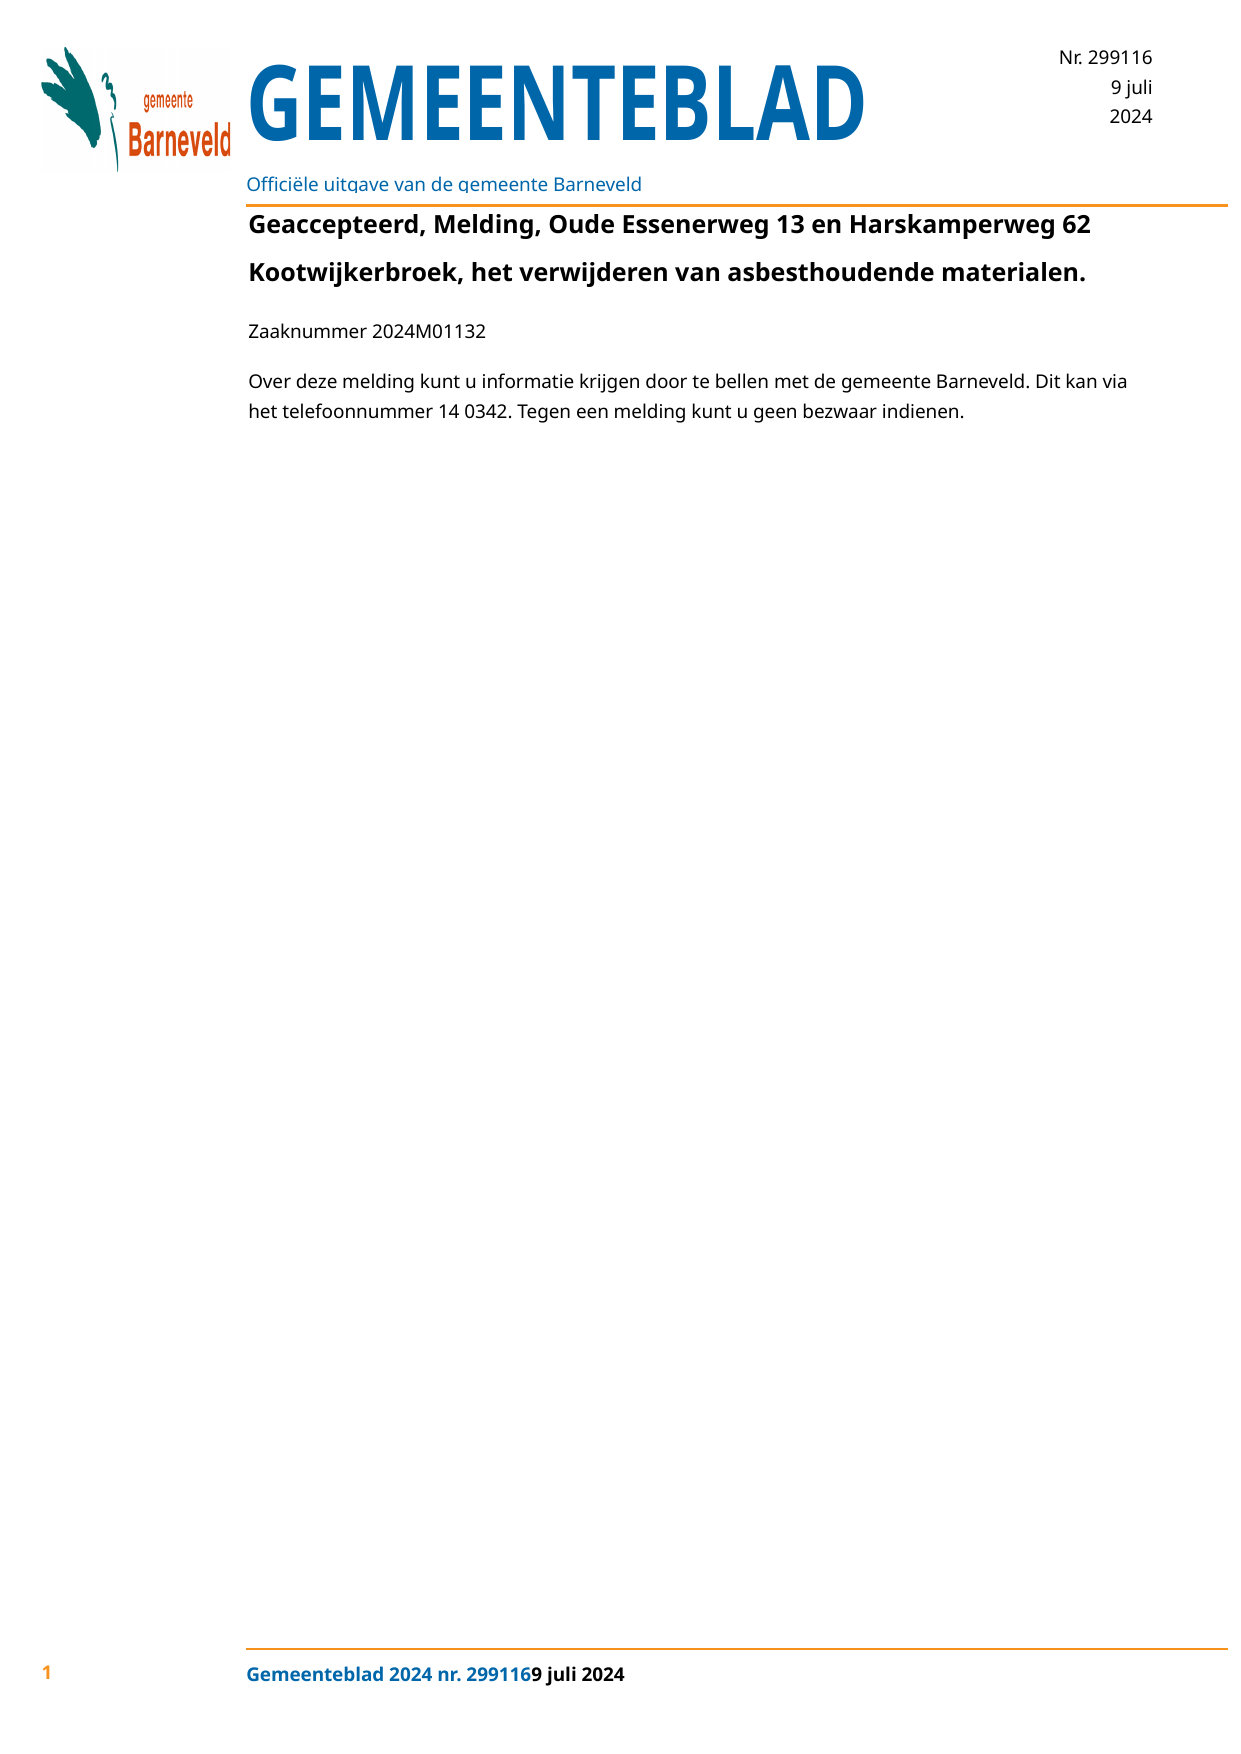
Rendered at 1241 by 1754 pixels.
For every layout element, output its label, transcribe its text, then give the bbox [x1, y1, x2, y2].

text Over deze melding kunt u informatie krijgen door te bellen met de gemeente Barneveld. Dit kan via het telefoonnummer 14 0342. Tegen een melding kunt u geen bezwaar indienen. [248, 368, 1152, 424]
picture [41, 47, 231, 172]
text Geaccepteerd, Melding, Oude Essenerweg 13 en Harskamperweg 62 Kootwijkerbroek, het verwijderen van asbesthoudende materialen. [248, 207, 1152, 288]
text Zaaknummer 2024M01132 [248, 318, 1152, 344]
